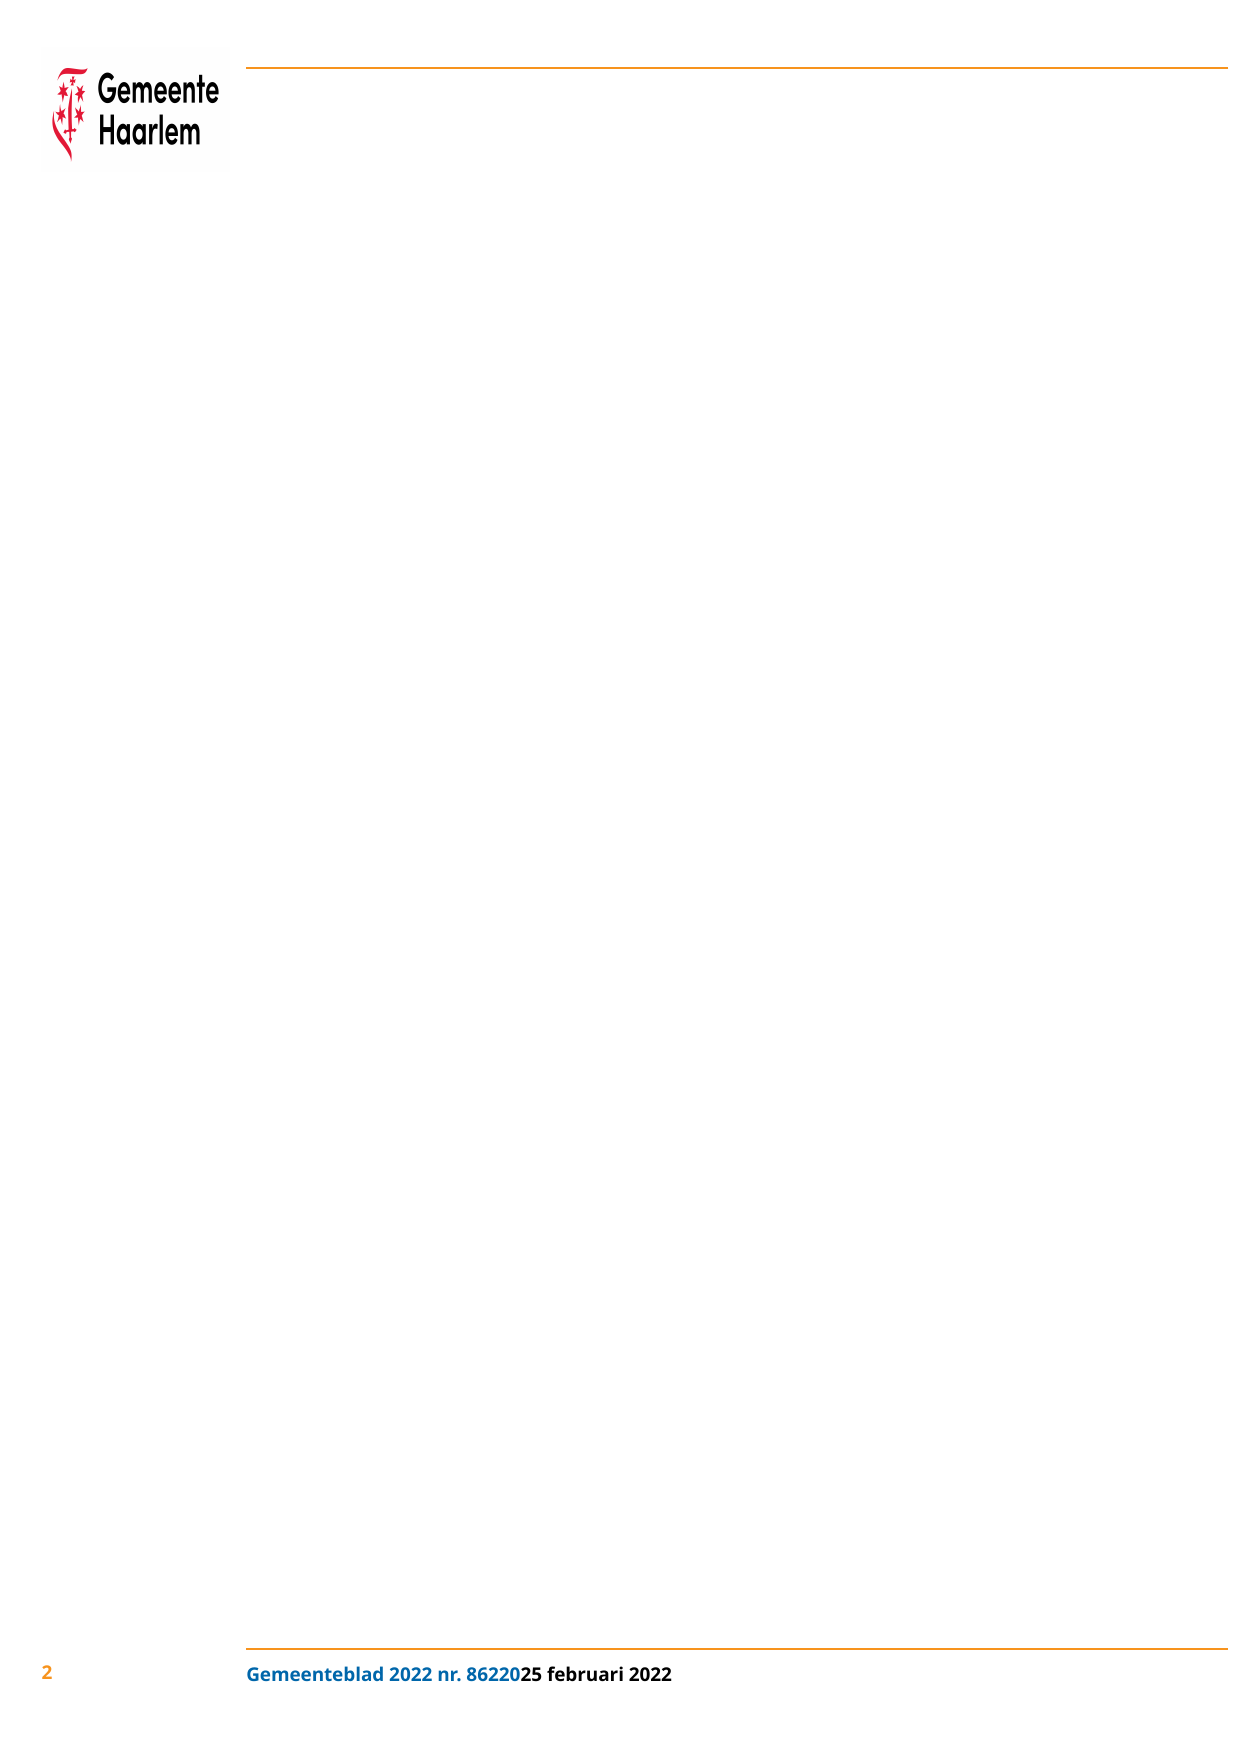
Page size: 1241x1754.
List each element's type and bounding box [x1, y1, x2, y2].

picture [41, 47, 231, 172]
